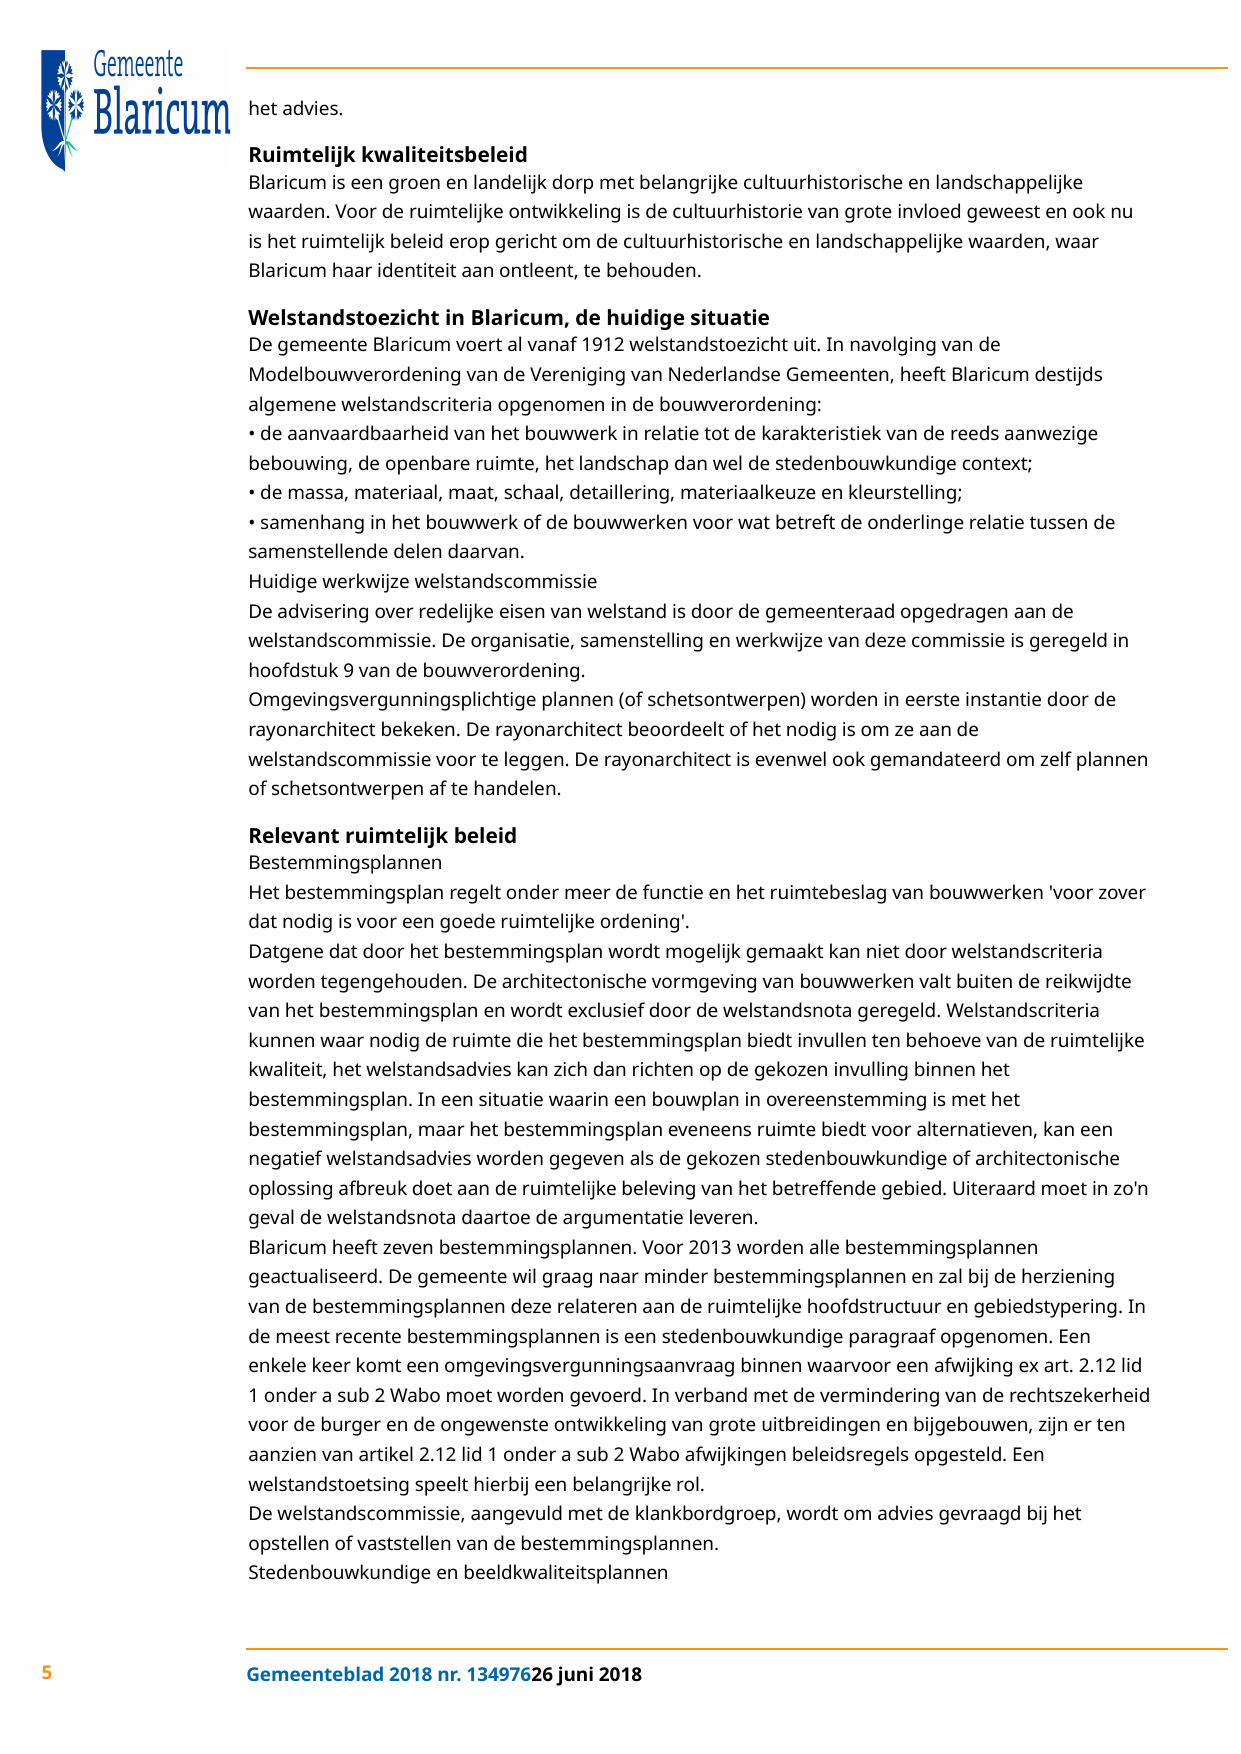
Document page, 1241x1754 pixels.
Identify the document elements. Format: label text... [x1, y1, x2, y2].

text Welstandstoezicht in Blaricum, de huidige situatie [248, 303, 1152, 332]
text Huidige werkwijze welstandscommissie [248, 568, 1152, 594]
text Stedenbouwkundige en beeldkwaliteitsplannen [248, 1559, 1152, 1585]
text Relevant ruimtelijk beleid [248, 821, 1152, 849]
text Ruimtelijk kwaliteitsbeleid [248, 140, 1152, 169]
text De gemeente Blaricum voert al vanaf 1912 welstandstoezicht uit. In navolging van de Modelbouwverordening van de Vereniging van Nederlandse Gemeenten, heeft Blaricum destijds algemene welstandscriteria opgenomen in de bouwverordening: [248, 332, 1152, 417]
text Bestemmingsplannen [248, 849, 1152, 875]
picture [41, 47, 231, 172]
text het advies. [248, 95, 1152, 121]
text De welstandscommissie, aangevuld met de klankbordgroep, wordt om advies gevraagd bij het opstellen of vaststellen van de bestemmingsplannen. [248, 1500, 1152, 1556]
text • de aanvaardbaarheid van het bouwwerk in relatie tot de karakteristiek van de reeds aanwezige bebouwing, de openbare ruimte, het landschap dan wel de stedenbouwkundige context; [248, 420, 1152, 476]
text Omgevingsvergunningsplichtige plannen (of schetsontwerpen) worden in eerste instantie door de rayonarchitect bekeken. De rayonarchitect beoordeelt of het nodig is om ze aan de welstandscommissie voor te leggen. De rayonarchitect is evenwel ook gemandateerd om zelf plannen of schetsontwerpen af te handelen. [248, 687, 1152, 801]
text • samenhang in het bouwwerk of de bouwwerken voor wat betreft de onderlinge relatie tussen de samenstellende delen daarvan. [248, 509, 1152, 564]
text Datgene dat door het bestemmingsplan wordt mogelijk gemaakt kan niet door welstandscriteria worden tegengehouden. De architectonische vormgeving van bouwwerken valt buiten de reikwijdte van het bestemmingsplan en wordt exclusief door de welstandsnota geregeld. Welstandscriteria kunnen waar nodig de ruimte die het bestemmingsplan biedt invullen ten behoeve van de ruimtelijke kwaliteit, het welstandsadvies kan zich dan richten op de gekozen invulling binnen het bestemmingsplan. In een situatie waarin een bouwplan in overeenstemming is met het bestemmingsplan, maar het bestemmingsplan eveneens ruimte biedt voor alternatieven, kan een negatief welstandsadvies worden gegeven als de gekozen stedenbouwkundige of architectonische oplossing afbreuk doet aan de ruimtelijke beleving van het betreffende gebied. Uiteraard moet in zo'n geval de welstandsnota daartoe de argumentatie leveren. [248, 938, 1152, 1230]
text Blaricum is een groen en landelijk dorp met belangrijke cultuurhistorische en landschappelijke waarden. Voor de ruimtelijke ontwikkeling is de cultuurhistorie van grote invloed geweest en ook nu is het ruimtelijk beleid erop gericht om de cultuurhistorische en landschappelijke waarden, waar Blaricum haar identiteit aan ontleent, te behouden. [248, 169, 1152, 283]
text Het bestemmingsplan regelt onder meer de functie en het ruimtebeslag van bouwwerken 'voor zover dat nodig is voor een goede ruimtelijke ordening'. [248, 879, 1152, 934]
text De advisering over redelijke eisen van welstand is door de gemeenteraad opgedragen aan de welstandscommissie. De organisatie, samenstelling en werkwijze van deze commissie is geregeld in hoofdstuk 9 van de bouwverordening. [248, 598, 1152, 683]
text Blaricum heeft zeven bestemmingsplannen. Voor 2013 worden alle bestemmingsplannen geactualiseerd. De gemeente wil graag naar minder bestemmingsplannen en zal bij de herziening van de bestemmingsplannen deze relateren aan de ruimtelijke hoofdstructuur en gebiedstypering. In de meest recente bestemmingsplannen is een stedenbouwkundige paragraaf opgenomen. Een enkele keer komt een omgevingsvergunningsaanvraag binnen waarvoor een afwijking ex art. 2.12 lid 1 onder a sub 2 Wabo moet worden gevoerd. In verband met de vermindering van de rechtszekerheid voor de burger en de ongewenste ontwikkeling van grote uitbreidingen en bijgebouwen, zijn er ten aanzien van artikel 2.12 lid 1 onder a sub 2 Wabo afwijkingen beleidsregels opgesteld. Een welstandstoetsing speelt hierbij een belangrijke rol. [248, 1234, 1152, 1496]
text • de massa, materiaal, maat, schaal, detaillering, materiaalkeuze en kleurstelling; [248, 479, 1152, 505]
